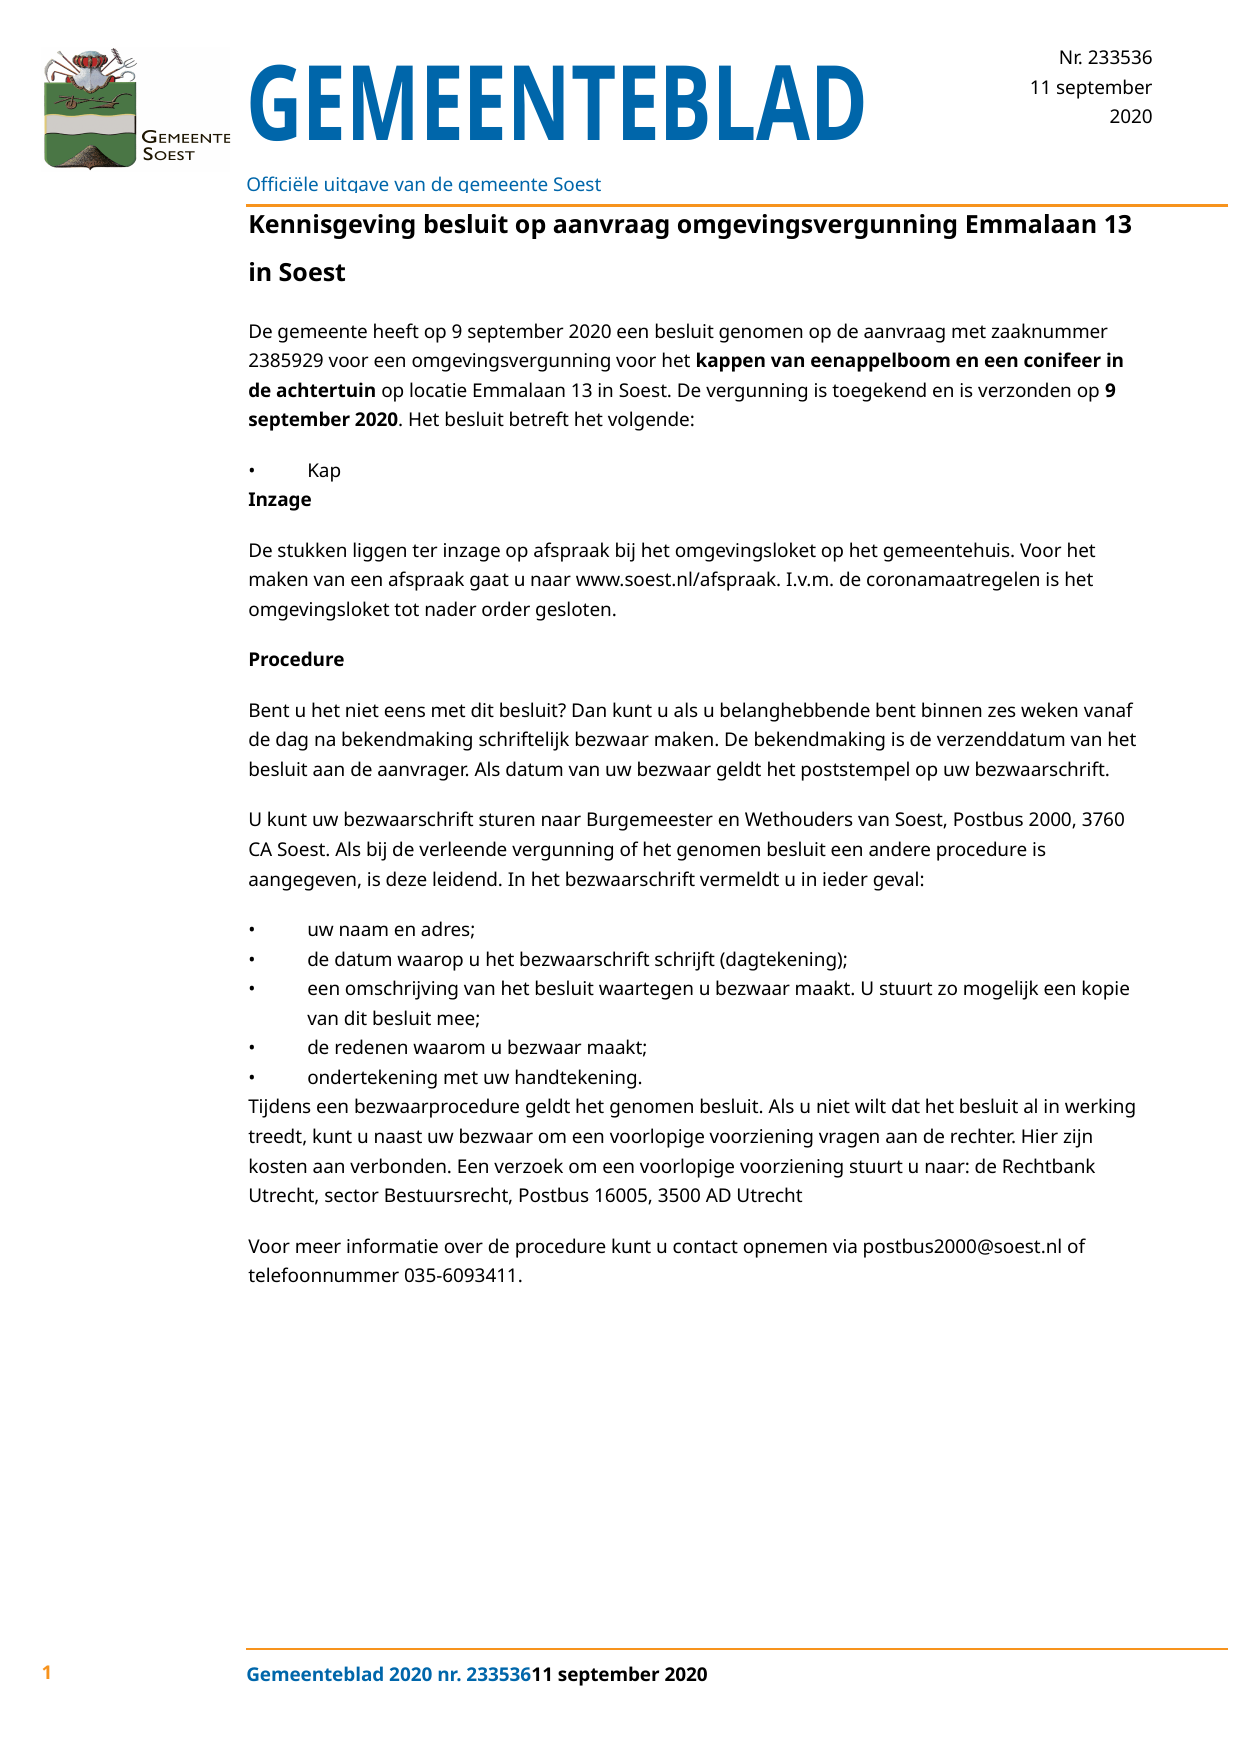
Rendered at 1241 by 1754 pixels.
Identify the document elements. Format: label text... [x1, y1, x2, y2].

text De stukken liggen ter inzage op afspraak bij het omgevingsloket op het gemeentehuis. Voor het maken van een afspraak gaat u naar www.soest.nl/afspraak. I.v.m. de coronamaatregelen is het omgevingsloket tot nader order gesloten. [248, 537, 1152, 622]
text U kunt uw bezwaarschrift sturen naar Burgemeester en Wethouders van Soest, Postbus 2000, 3760 CA Soest. Als bij de verleende vergunning of het genomen besluit een andere procedure is aangegeven, is deze leidend. In het bezwaarschrift vermeldt u in ieder geval: [248, 807, 1152, 892]
text Tijdens een bezwaarprocedure geldt het genomen besluit. Als u niet wilt dat het besluit al in werking treedt, kunt u naast uw bezwaar om een voorlopige voorziening vragen aan de rechter. Hier zijn kosten aan verbonden. Een verzoek om een voorlopige voorziening stuurt u naar: de Rechtbank Utrecht, sector Bestuursrecht, Postbus 16005, 3500 AD Utrecht [248, 1094, 1152, 1208]
text Voor meer informatie over de procedure kunt u contact opnemen via postbus2000@soest.nl of telefoonnummer 035-6093411. [248, 1233, 1152, 1288]
list de redenen waarom u bezwaar maakt; [248, 1034, 1152, 1060]
list uw naam en adres; [248, 916, 1152, 942]
text Procedure [248, 647, 1152, 672]
text Bent u het niet eens met dit besluit? Dan kunt u als u belanghebbende bent binnen zes weken vanaf de dag na bekendmaking schriftelijk bezwaar maken. De bekendmaking is de verzenddatum van het besluit aan de aanvrager. Als datum van uw bezwaar geldt het poststempel op uw bezwaarschrift. [248, 697, 1152, 782]
text De gemeente heeft op 9 september 2020 een besluit genomen op de aanvraag met zaaknummer 2385929 voor een omgevingsvergunning voor het kappen van eenappelboom en een conifeer in de achtertuin op locatie Emmalaan 13 in Soest. De vergunning is toegekend en is verzonden op 9 september 2020. Het besluit betreft het volgende: [248, 318, 1152, 432]
list een omschrijving van het besluit waartegen u bezwaar maakt. U stuurt zo mogelijk een kopie van dit besluit mee; [248, 975, 1152, 1031]
list ondertekening met uw handtekening. [248, 1064, 1152, 1090]
text Inzage [248, 487, 1152, 512]
list Kap [248, 457, 1152, 483]
list de datum waarop u het bezwaarschrift schrijft (dagtekening); [248, 946, 1152, 972]
text Kennisgeving besluit op aanvraag omgevingsvergunning Emmalaan 13 in Soest [248, 207, 1152, 288]
picture [41, 47, 231, 172]
